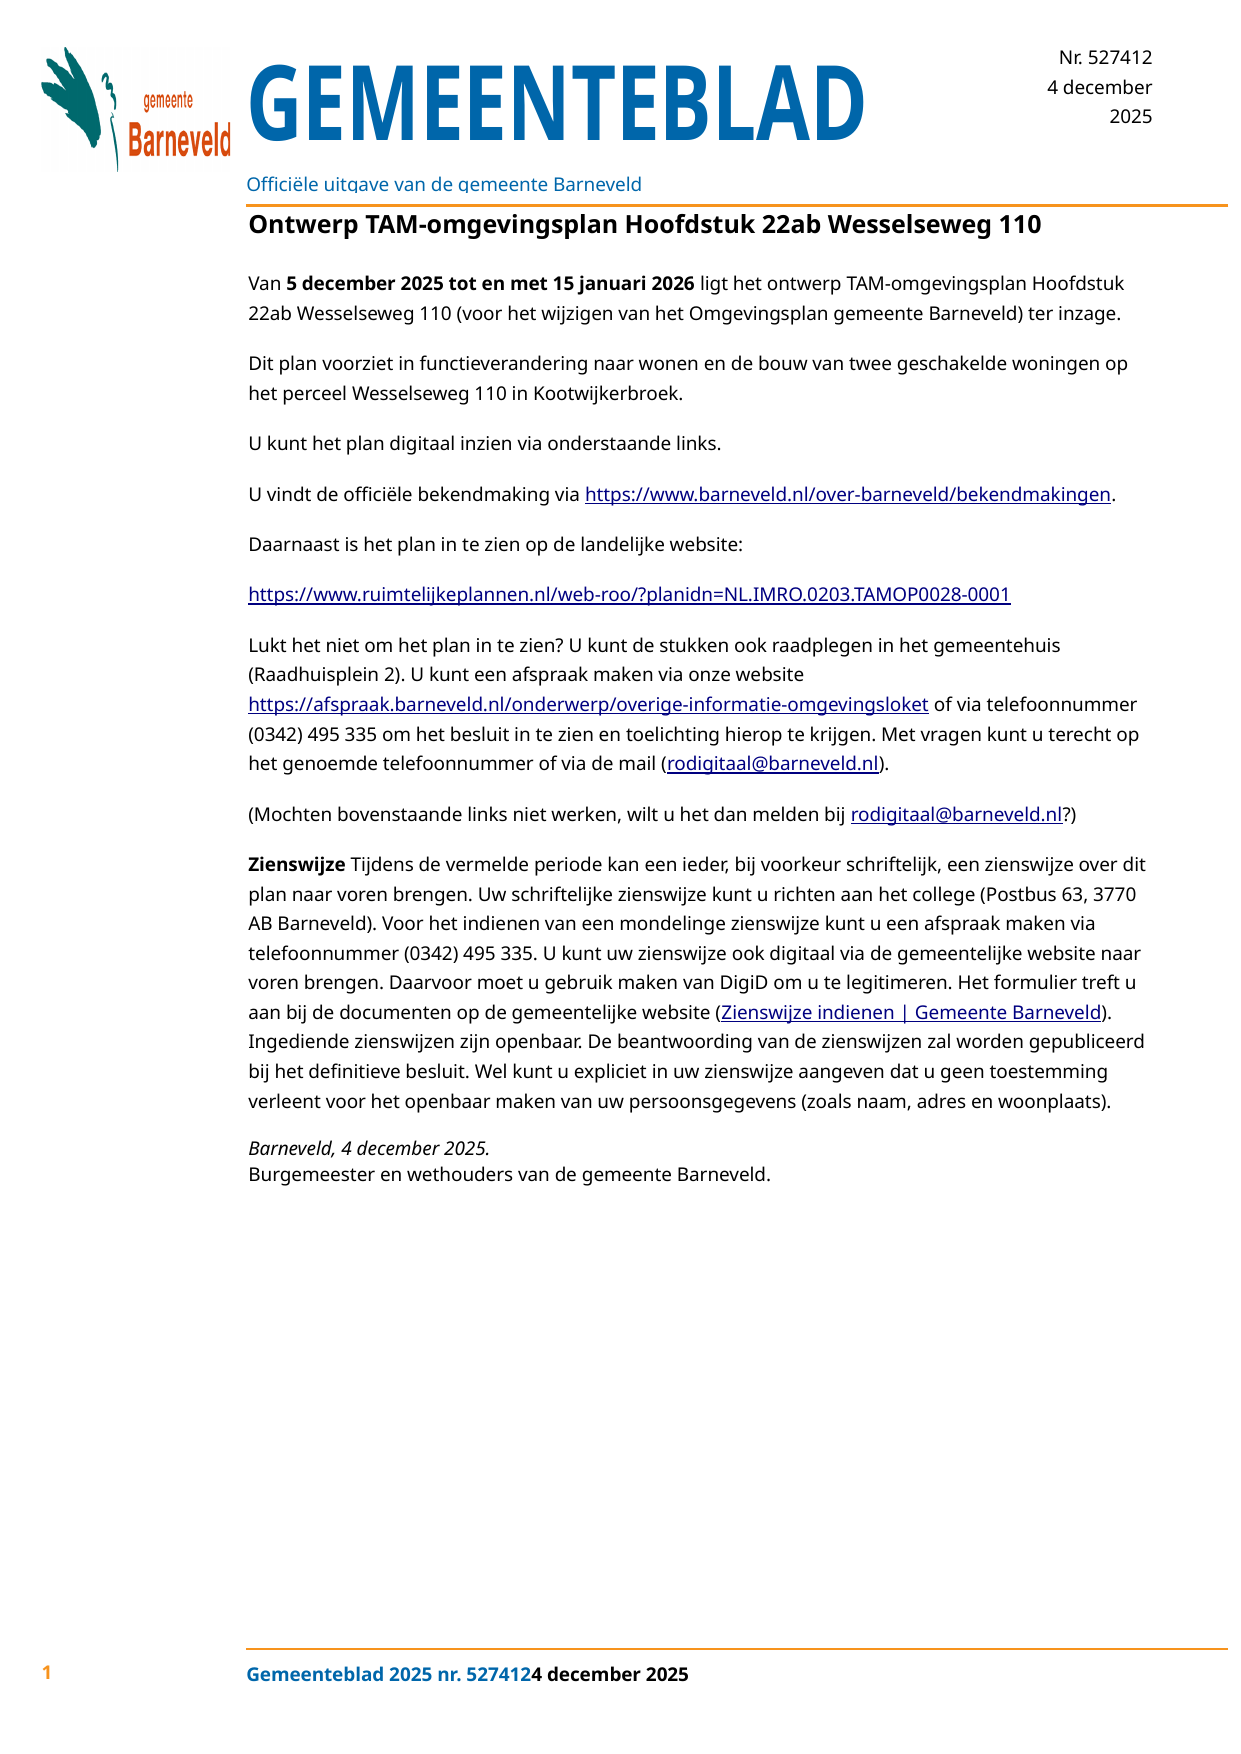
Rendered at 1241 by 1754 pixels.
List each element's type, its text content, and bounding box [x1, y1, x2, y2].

text Zienswijze Tijdens de vermelde periode kan een ieder, bij voorkeur schriftelijk, een zienswijze over dit plan naar voren brengen. Uw schriftelijke zienswijze kunt u richten aan het college (Postbus 63, 3770 AB Barneveld). Voor het indienen van een mondelinge zienswijze kunt u een afspraak maken via telefoonnummer (0342) 495 335. U kunt uw zienswijze ook digitaal via de gemeentelijke website naar voren brengen. Daarvoor moet u gebruik maken van DigiD om u te legitimeren. Het formulier treft u aan bij de documenten op de gemeentelijke website (Zienswijze indienen | Gemeente Barneveld). Ingediende zienswijzen zijn openbaar. De beantwoording van de zienswijzen zal worden gepubliceerd bij het definitieve besluit. Wel kunt u expliciet in uw zienswijze aangeven dat u geen toestemming verleent voor het openbaar maken van uw persoonsgegevens (zoals naam, adres en woonplaats). [248, 851, 1152, 1113]
picture [41, 47, 231, 172]
text (Mochten bovenstaande links niet werken, wilt u het dan melden bij rodigitaal@barneveld.nl?) [248, 801, 1152, 826]
text U vindt de officiële bekendmaking via https://www.barneveld.nl/over-barneveld/bekendmakingen. [248, 481, 1152, 506]
text Lukt het niet om het plan in te zien? U kunt de stukken ook raadplegen in het gemeentehuis (Raadhuisplein 2). U kunt een afspraak maken via onze website https://afspraak.barneveld.nl/onderwerp/overige-informatie-omgevingsloket of via telefoonnummer (0342) 495 335 om het besluit in te zien en toelichting hierop te krijgen. Met vragen kunt u terecht op het genoemde telefoonnummer of via de mail (rodigitaal@barneveld.nl). [248, 632, 1152, 776]
text Burgemeester en wethouders van de gemeente Barneveld. [248, 1161, 1152, 1187]
text Daarnaast is het plan in te zien op de landelijke website: [248, 531, 1152, 557]
text Ontwerp TAM-omgevingsplan Hoofdstuk 22ab Wesselseweg 110 [248, 207, 1152, 241]
text https://www.ruimtelijkeplannen.nl/web-roo/?planidn=NL.IMRO.0203.TAMOP0028-0001 [248, 582, 1152, 607]
text Dit plan voorziet in functieverandering naar wonen en de bouw van twee geschakelde woningen op het perceel Wesselseweg 110 in Kootwijkerbroek. [248, 350, 1152, 406]
text U kunt het plan digitaal inzien via onderstaande links. [248, 430, 1152, 456]
text Barneveld, 4 december 2025. [248, 1136, 1152, 1161]
text Van 5 december 2025 tot en met 15 januari 2026 ligt het ontwerp TAM-omgevingsplan Hoofdstuk 22ab Wesselseweg 110 (voor het wijzigen van het Omgevingsplan gemeente Barneveld) ter inzage. [248, 270, 1152, 326]
